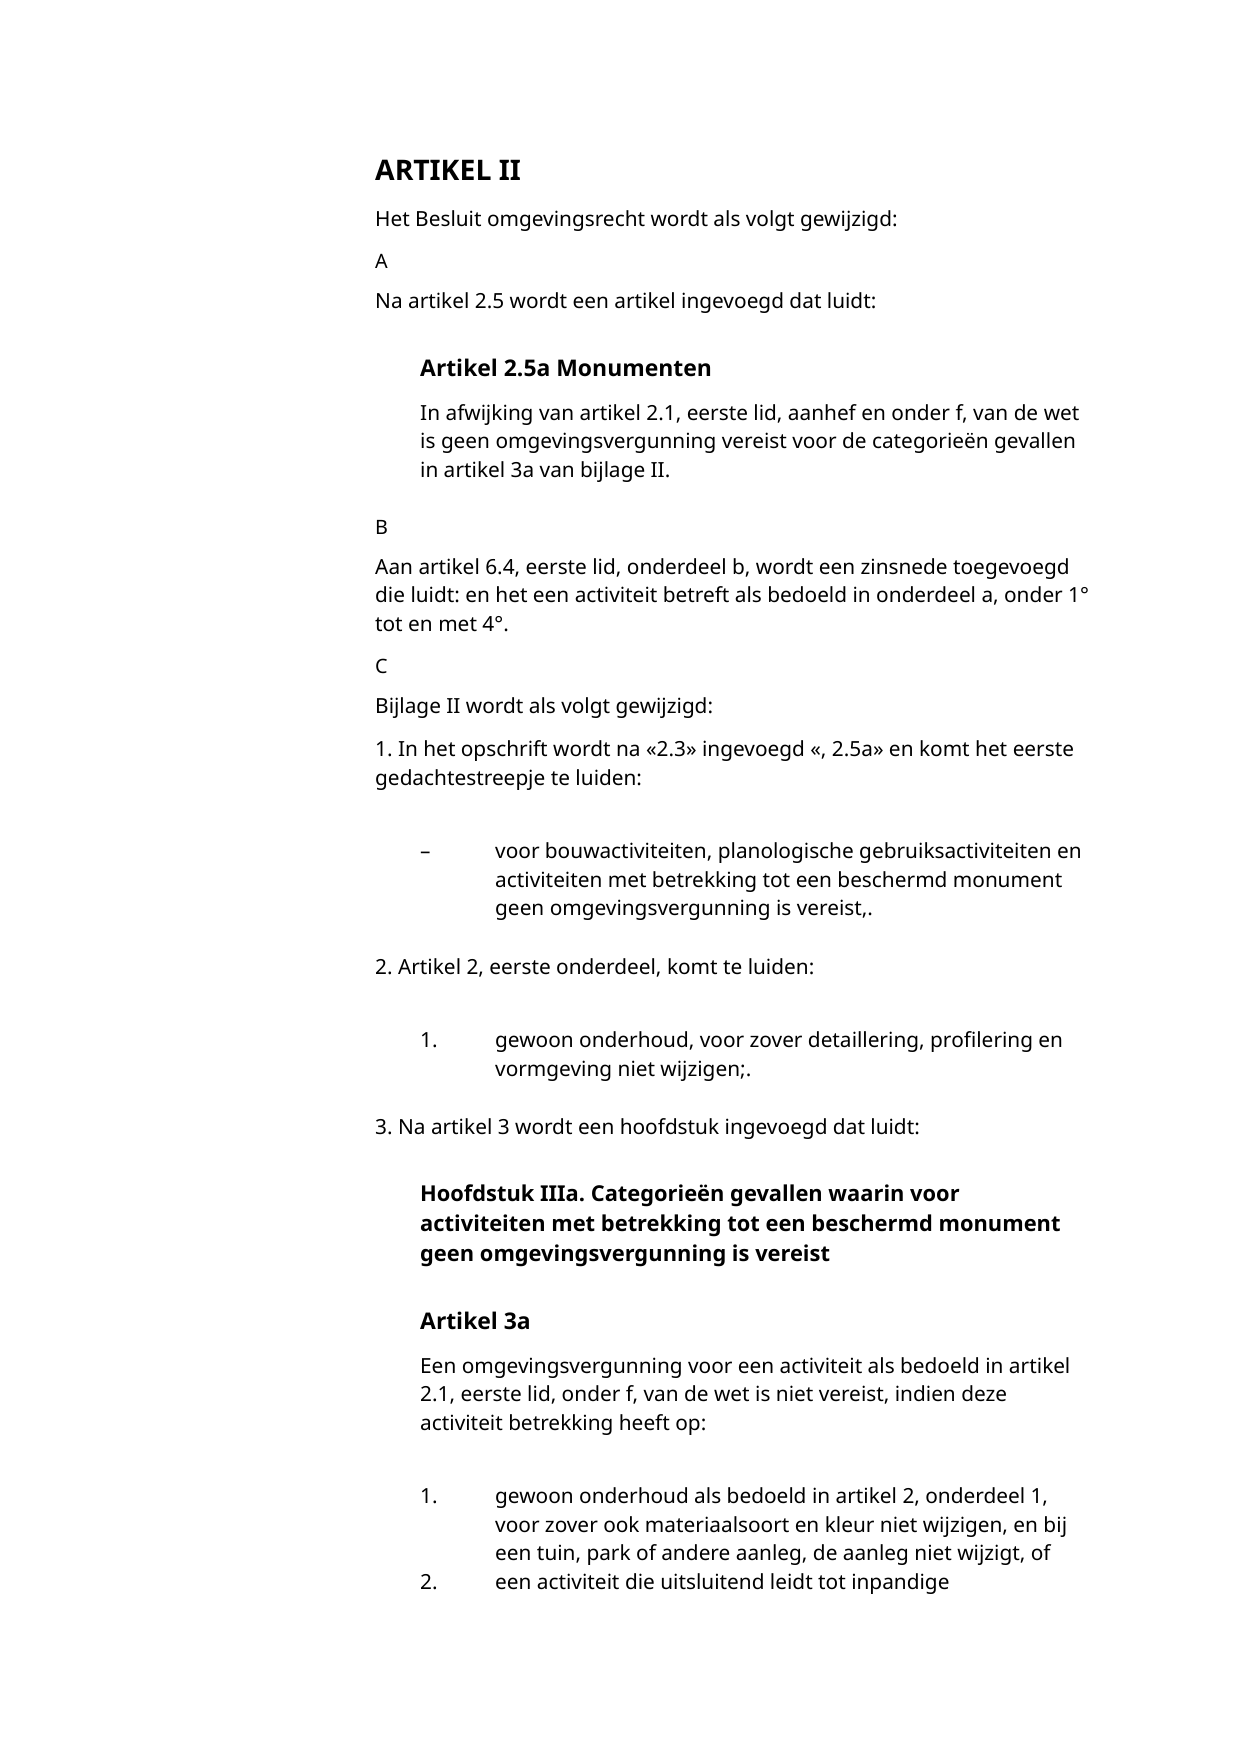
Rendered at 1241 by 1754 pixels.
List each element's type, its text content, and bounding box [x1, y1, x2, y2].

subtitle Artikel 3a [420, 1305, 1090, 1336]
list gewoon onderhoud, voor zover detaillering, profilering en vormgeving niet wijzigen;. [420, 1025, 1090, 1082]
text 3. Na artikel 3 wordt een hoofdstuk ingevoegd dat luidt: [375, 1112, 1090, 1141]
text Na artikel 2.5 wordt een artikel ingevoegd dat luidt: [375, 286, 1090, 314]
text 2. Artikel 2, eerste onderdeel, komt te luiden: [375, 952, 1090, 980]
list voor bouwactiviteiten, planologische gebruiksactiviteiten en activiteiten met betrekking tot een beschermd monument geen omgevingsvergunning is vereist,. [420, 836, 1090, 922]
text In afwijking van artikel 2.1, eerste lid, aanhef en onder f, van de wet is geen omgevingsvergunning vereist voor de categorieën gevallen in artikel 3a van bijlage II. [420, 398, 1090, 483]
text Het Besluit omgevingsrecht wordt als volgt gewijzigd: [375, 204, 1090, 232]
text Een omgevingsvergunning voor een activiteit als bedoeld in artikel 2.1, eerste lid, onder f, van de wet is niet vereist, indien deze activiteit betrekking heeft op: [420, 1351, 1090, 1436]
text Aan artikel 6.4, eerste lid, onderdeel b, wordt een zinsnede toegevoegd die luidt: en het een activiteit betreft als bedoeld in onderdeel a, onder 1° tot en met 4°. [375, 552, 1090, 637]
text 1. In het opschrift wordt na «2.3» ingevoegd «, 2.5a» en komt het eerste gedachtestreepje te luiden: [375, 734, 1090, 791]
subtitle ARTIKEL II [375, 150, 1090, 189]
text A [375, 247, 1090, 274]
subtitle Hoofdstuk IIIa. Categorieën gevallen waarin voor activiteiten met betrekking tot een beschermd monument geen omgevingsvergunning is vereist [420, 1178, 1090, 1267]
subtitle Artikel 2.5a Monumenten [420, 352, 1090, 383]
list een activiteit die uitsluitend leidt tot inpandige [420, 1567, 1090, 1595]
text Bijlage II wordt als volgt gewijzigd: [375, 691, 1090, 719]
text B [375, 513, 1090, 540]
text C [375, 652, 1090, 679]
list gewoon onderhoud als bedoeld in artikel 2, onderdeel 1, voor zover ook materiaalsoort en kleur niet wijzigen, en bij een tuin, park of andere aanleg, de aanleg niet wijzigt, of [420, 1481, 1090, 1567]
